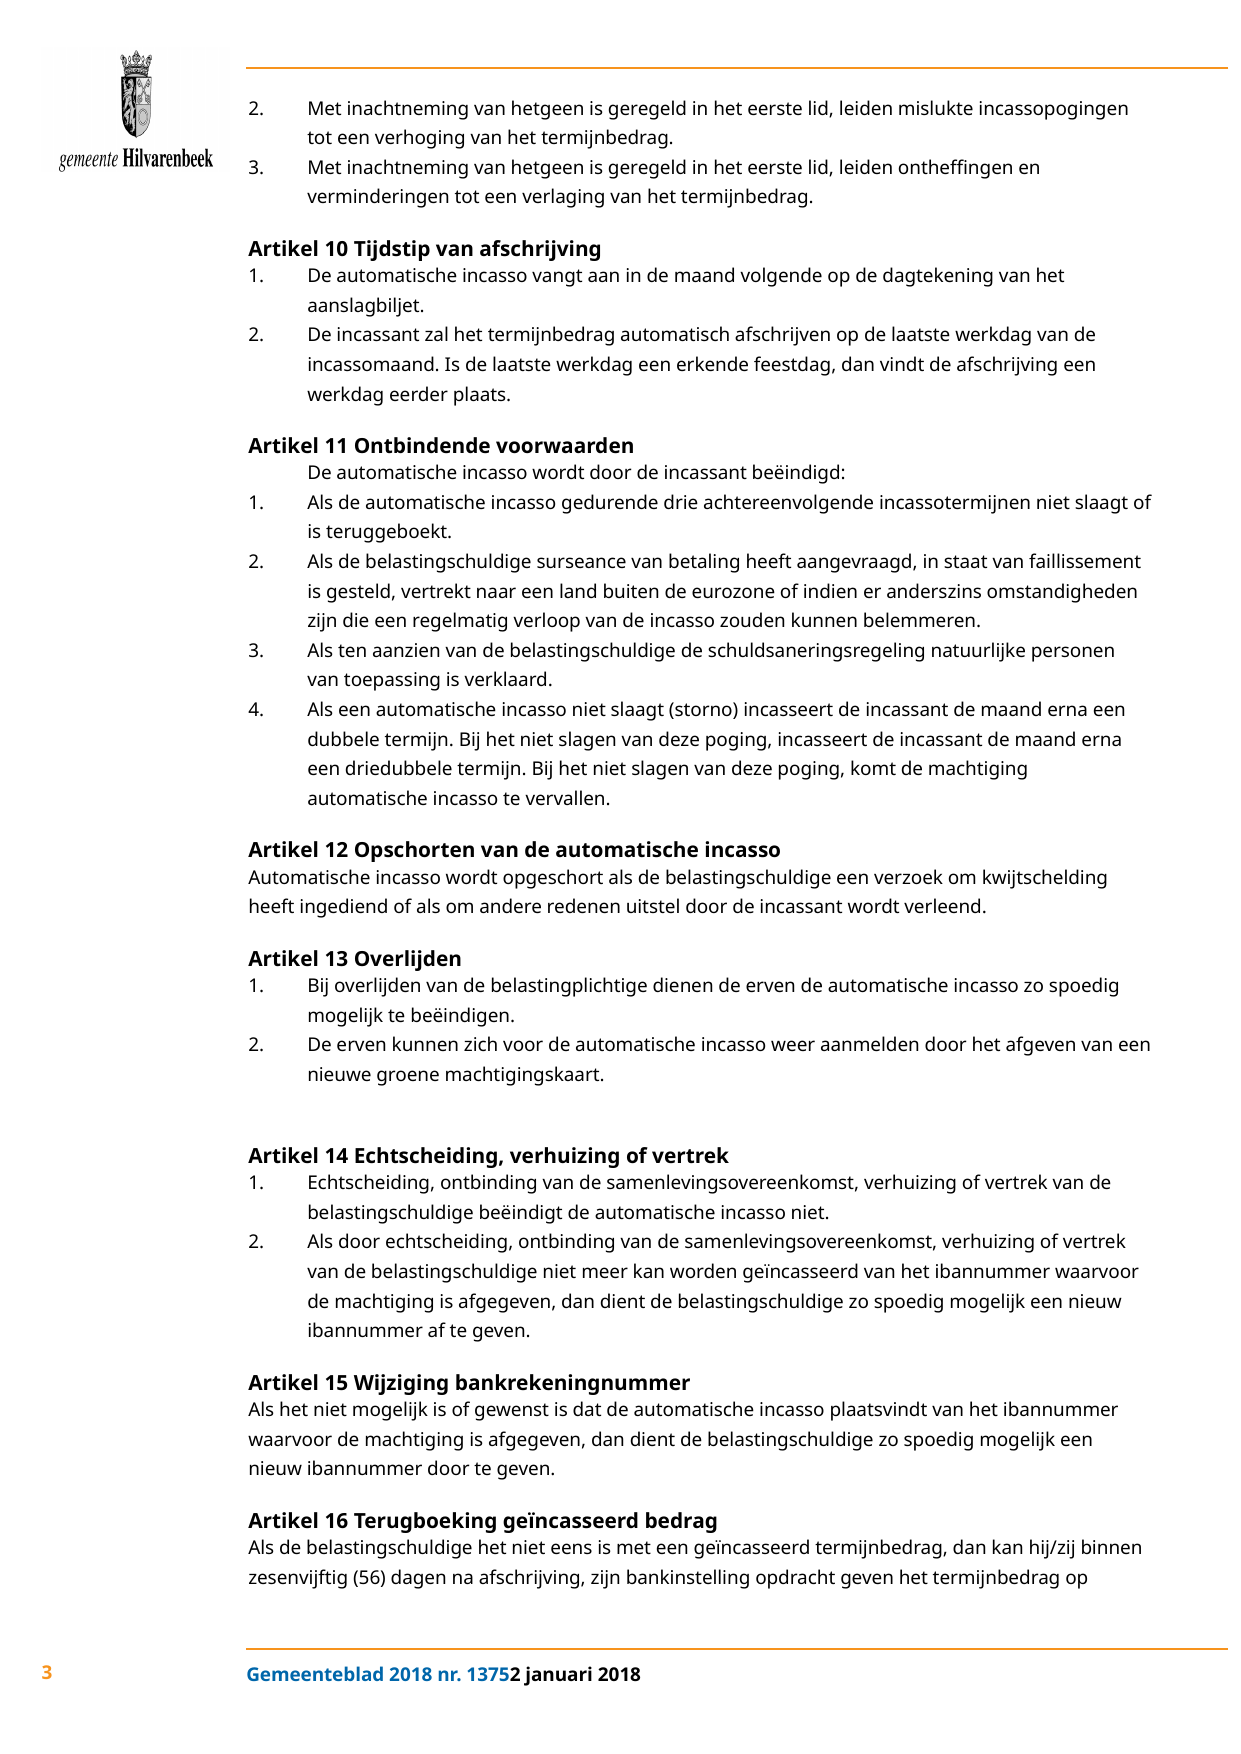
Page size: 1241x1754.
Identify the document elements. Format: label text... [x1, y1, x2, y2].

text Artikel 14 Echtscheiding, verhuizing of vertrek [248, 1141, 1152, 1169]
picture [41, 47, 231, 172]
text Artikel 15 Wijziging bankrekeningnummer [248, 1368, 1152, 1396]
text Als het niet mogelijk is of gewenst is dat de automatische incasso plaatsvindt van het ibannummer waarvoor de machtiging is afgegeven, dan dient de belastingschuldige zo spoedig mogelijk een nieuw ibannummer door te geven. [248, 1396, 1152, 1481]
list Als door echtscheiding, ontbinding van de samenlevingsovereenkomst, verhuizing of vertrek van de belastingschuldige niet meer kan worden geïncasseerd van het ibannummer waarvoor de machtiging is afgegeven, dan dient de belastingschuldige zo spoedig mogelijk een nieuw ibannummer af te geven. [248, 1229, 1152, 1343]
text Artikel 13 Overlijden [248, 944, 1152, 972]
text Artikel 12 Opschorten van de automatische incasso [248, 835, 1152, 864]
list Als een automatische incasso niet slaagt (storno) incasseert de incassant de maand erna een dubbele termijn. Bij het niet slagen van deze poging, incasseert de incassant de maand erna een driedubbele termijn. Bij het niet slagen van deze poging, komt de machtiging automatische incasso te vervallen. [248, 696, 1152, 811]
list Als de belastingschuldige surseance van betaling heeft aangevraagd, in staat van faillissement is gesteld, vertrekt naar een land buiten de eurozone of indien er anderszins omstandigheden zijn die een regelmatig verloop van de incasso zouden kunnen belemmeren. [248, 548, 1152, 633]
list De automatische incasso vangt aan in de maand volgende op de dagtekening van het aanslagbiljet. [248, 262, 1152, 318]
text Automatische incasso wordt opgeschort als de belastingschuldige een verzoek om kwijtschelding heeft ingediend of als om andere redenen uitstel door de incassant wordt verleend. [248, 864, 1152, 919]
text Artikel 16 Terugboeking geïncasseerd bedrag [248, 1506, 1152, 1534]
text Artikel 11 Ontbindende voorwaarden [248, 431, 1152, 459]
text Als de belastingschuldige het niet eens is met een geïncasseerd termijnbedrag, dan kan hij/zij binnen zesenvijftig (56) dagen na afschrijving, zijn bankinstelling opdracht geven het termijnbedrag op [248, 1534, 1152, 1589]
list Als de automatische incasso gedurende drie achtereenvolgende incassotermijnen niet slaagt of is teruggeboekt. [248, 489, 1152, 544]
list Met inachtneming van hetgeen is geregeld in het eerste lid, leiden mislukte incassopogingen tot een verhoging van het termijnbedrag. [248, 95, 1152, 150]
list Met inachtneming van hetgeen is geregeld in het eerste lid, leiden ontheffingen en verminderingen tot een verlaging van het termijnbedrag. [248, 154, 1152, 209]
list De automatische incasso wordt door de incassant beëindigd: [248, 459, 1152, 485]
list De erven kunnen zich voor de automatische incasso weer aanmelden door het afgeven van een nieuwe groene machtigingskaart. [248, 1031, 1152, 1087]
text Artikel 10 Tijdstip van afschrijving [248, 234, 1152, 262]
list De incassant zal het termijnbedrag automatisch afschrijven op de laatste werkdag van de incassomaand. Is de laatste werkdag een erkende feestdag, dan vindt de afschrijving een werkdag eerder plaats. [248, 322, 1152, 406]
list Bij overlijden van de belastingplichtige dienen de erven de automatische incasso zo spoedig mogelijk te beëindigen. [248, 972, 1152, 1028]
list Als ten aanzien van de belastingschuldige de schuldsaneringsregeling natuurlijke personen van toepassing is verklaard. [248, 637, 1152, 692]
list Echtscheiding, ontbinding van de samenlevingsovereenkomst, verhuizing of vertrek van de belastingschuldige beëindigt de automatische incasso niet. [248, 1169, 1152, 1225]
